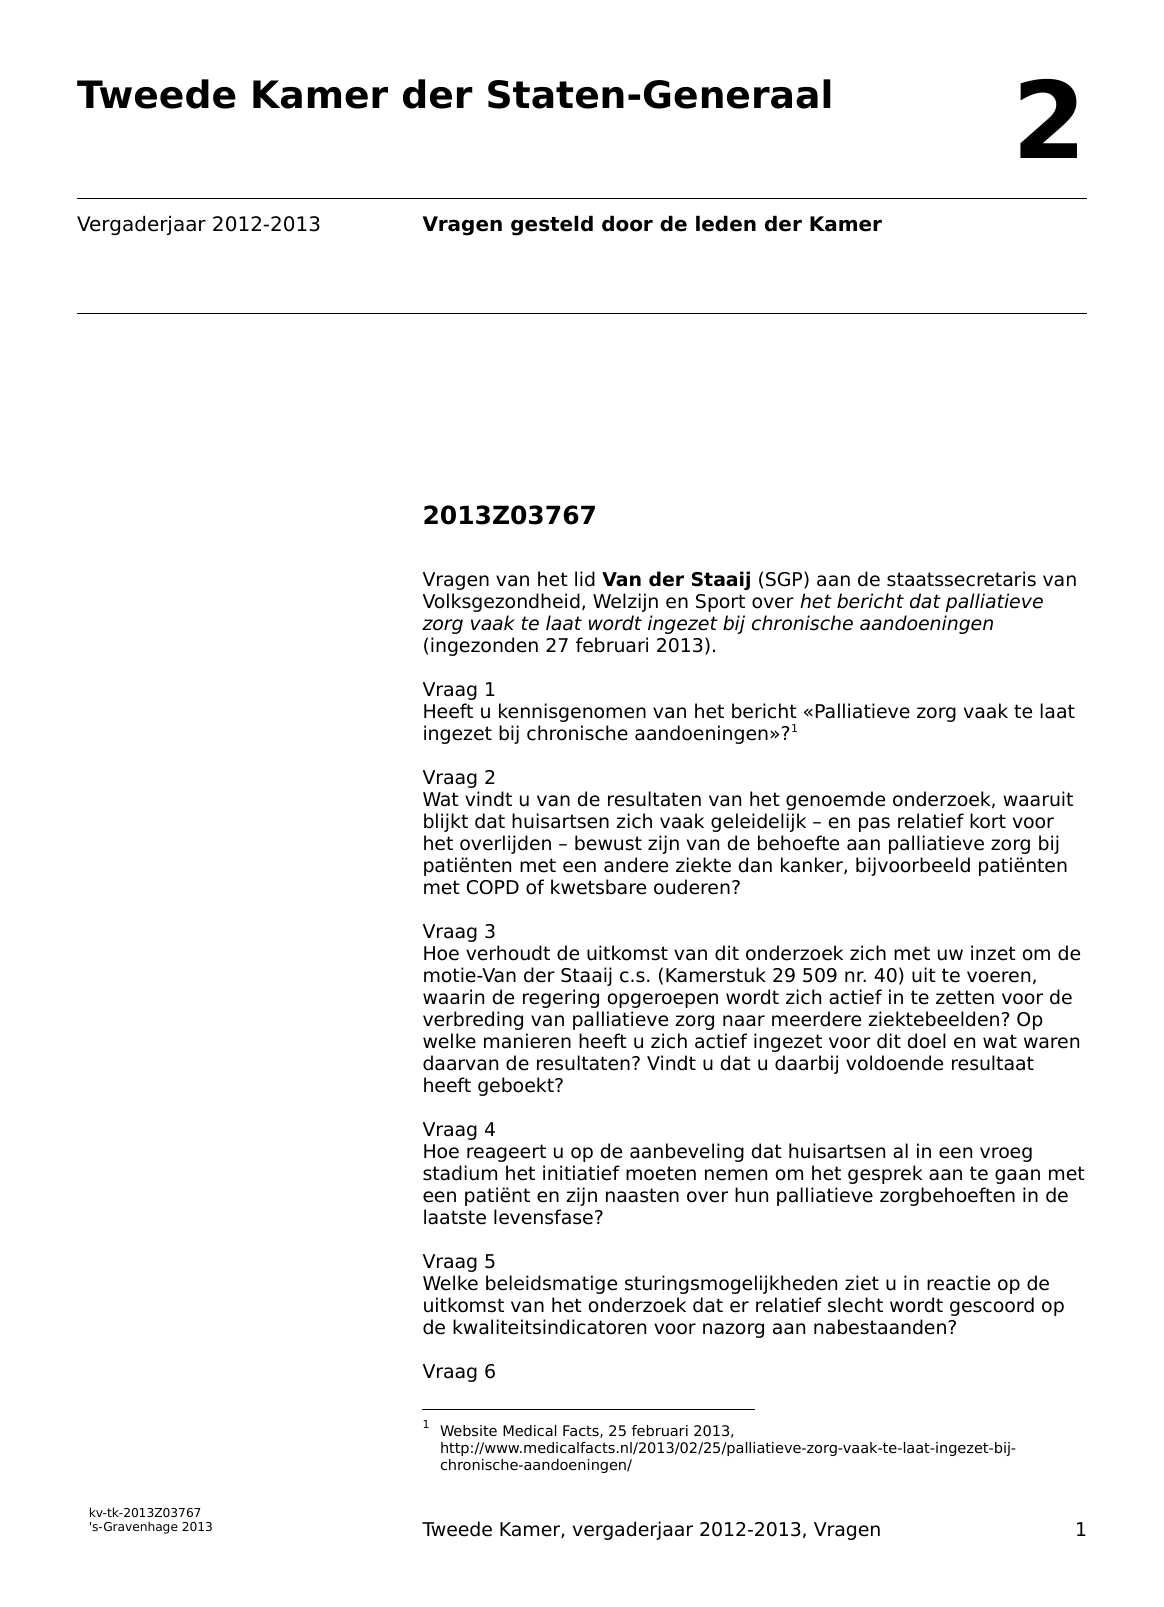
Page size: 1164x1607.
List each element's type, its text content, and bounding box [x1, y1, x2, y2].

text Website Medical Facts, 25 februari 2013, http://www.medicalfacts.nl/2013/02/25/palliatieve-zorg-vaak-te-laat-ingezet-bij-chronische-aandoeningen/ [422, 1418, 1087, 1474]
text Vraag 2 [422, 767, 1087, 789]
table_header Tweede Kamer der Staten-Generaal [77, 59, 886, 198]
table_header 2 [886, 59, 1087, 198]
text Vraag 1 [422, 679, 1087, 701]
table_cell Vragen gesteld door de leden der Kamer [422, 199, 1087, 313]
text 2013Z03767 [422, 501, 1087, 531]
text Vraag 3 [422, 921, 1087, 943]
text Vragen van het lid Van der Staaij (SGP) aan de staatssecretaris van Volksgezondheid, Welzijn en Sport over het bericht dat palliatieve zorg vaak te laat wordt ingezet bij chronische aandoeningen (ingezonden 27 februari 2013). [422, 569, 1087, 657]
text Vraag 5 [422, 1251, 1087, 1273]
text Welke beleidsmatige sturingsmogelijkheden ziet u in reactie op de uitkomst van het onderzoek dat er relatief slecht wordt gescoord op de kwaliteitsindicatoren voor nazorg aan nabestaanden? [422, 1273, 1087, 1339]
text 's-Gravenhage 2013 [88, 1520, 323, 1534]
table_cell Vergaderjaar 2012-2013 [77, 199, 422, 313]
text Hoe reageert u op de aanbeveling dat huisartsen al in een vroeg stadium het initiatief moeten nemen om het gesprek aan te gaan met een patiënt en zijn naasten over hun palliatieve zorgbehoeften in de laatste levensfase? [422, 1141, 1087, 1229]
text Hoe verhoudt de uitkomst van dit onderzoek zich met uw inzet om de motie-Van der Staaij c.s. (Kamerstuk 29 509 nr. 40) uit te voeren, waarin de regering opgeroepen wordt zich actief in te zetten voor de verbreding van palliatieve zorg naar meerdere ziektebeelden? Op welke manieren heeft u zich actief ingezet voor dit doel en wat waren daarvan de resultaten? Vindt u dat u daarbij voldoende resultaat heeft geboekt? [422, 943, 1087, 1097]
text Heeft u kennisgenomen van het bericht «Palliatieve zorg vaak te laat ingezet bij chronische aandoeningen»? [422, 701, 1087, 745]
text Vraag 6 [422, 1361, 1087, 1383]
text Wat vindt u van de resultaten van het genoemde onderzoek, waaruit blijkt dat huisartsen zich vaak geleidelijk – en pas relatief kort voor het overlijden – bewust zijn van de behoefte aan palliatieve zorg bij patiënten met een andere ziekte dan kanker, bijvoorbeeld patiënten met COPD of kwetsbare ouderen? [422, 789, 1087, 899]
text kv-tk-2013Z03767 [88, 1506, 323, 1520]
text Vraag 4 [422, 1119, 1087, 1141]
